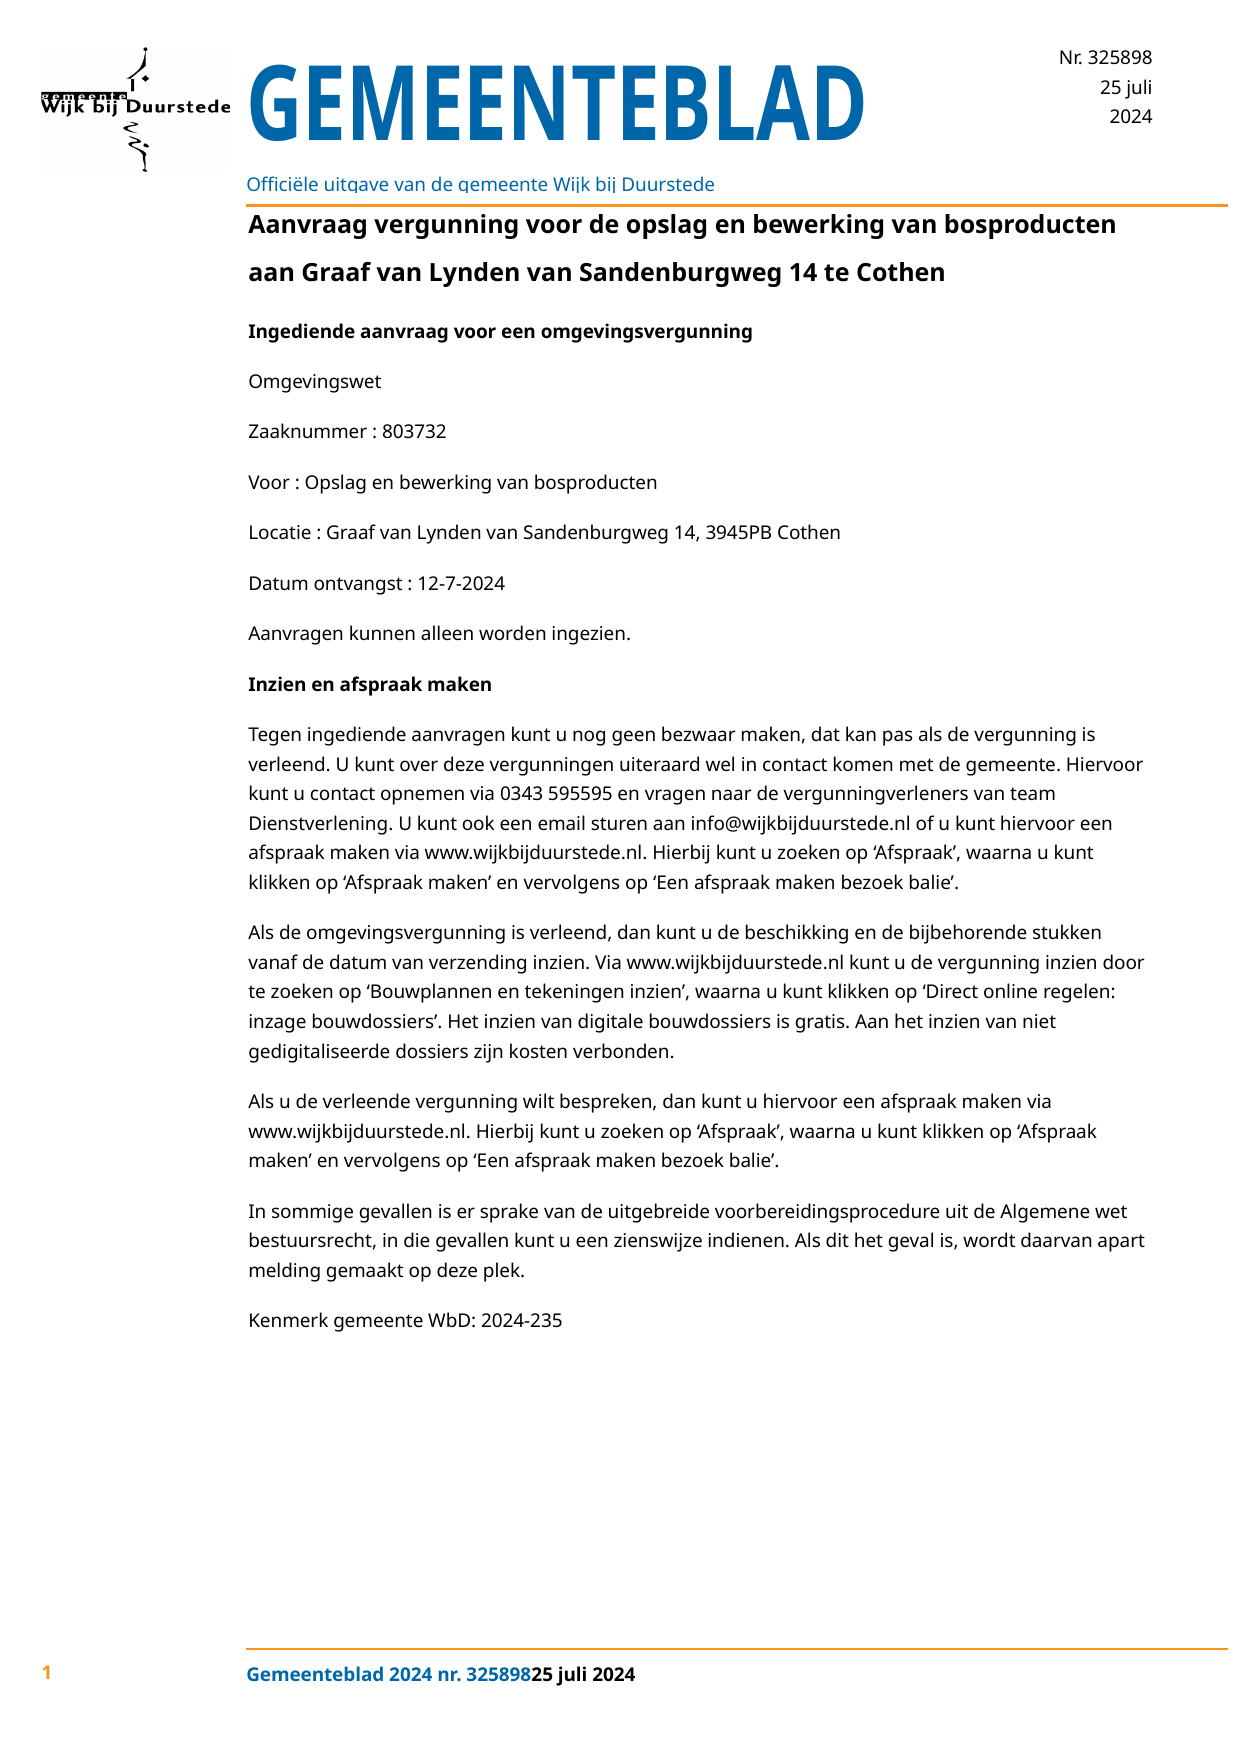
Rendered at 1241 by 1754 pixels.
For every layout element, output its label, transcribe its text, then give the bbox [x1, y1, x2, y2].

text Als de omgevingsvergunning is verleend, dan kunt u de beschikking en de bijbehorende stukken vanaf de datum van verzending inzien. Via www.wijkbijduurstede.nl kunt u de vergunning inzien door te zoeken op ‘Bouwplannen en tekeningen inzien’, waarna u kunt klikken op ‘Direct online regelen: inzage bouwdossiers’. Het inzien van digitale bouwdossiers is gratis. Aan het inzien van niet gedigitaliseerde dossiers zijn kosten verbonden. [248, 919, 1152, 1064]
text Zaaknummer : 803732 [248, 419, 1152, 444]
text Voor : Opslag en bewerking van bosproducten [248, 469, 1152, 495]
text Datum ontvangst : 12-7-2024 [248, 570, 1152, 596]
text Ingediende aanvraag voor een omgevingsvergunning [248, 318, 1152, 344]
picture [41, 47, 231, 172]
text Omgevingswet [248, 368, 1152, 394]
text Kenmerk gemeente WbD: 2024-235 [248, 1307, 1152, 1333]
text Locatie : Graaf van Lynden van Sandenburgweg 14, 3945PB Cothen [248, 519, 1152, 545]
text Als u de verleende vergunning wilt bespreken, dan kunt u hiervoor een afspraak maken via www.wijkbijduurstede.nl. Hierbij kunt u zoeken op ‘Afspraak’, waarna u kunt klikken op ‘Afspraak maken’ en vervolgens op ‘Een afspraak maken bezoek balie’. [248, 1088, 1152, 1173]
text In sommige gevallen is er sprake van de uitgebreide voorbereidingsprocedure uit de Algemene wet bestuursrecht, in die gevallen kunt u een zienswijze indienen. Als dit het geval is, wordt daarvan apart melding gemaakt op deze plek. [248, 1198, 1152, 1283]
text Aanvragen kunnen alleen worden ingezien. [248, 620, 1152, 646]
text Tegen ingediende aanvragen kunt u nog geen bezwaar maken, dat kan pas als de vergunning is verleend. U kunt over deze vergunningen uiteraard wel in contact komen met de gemeente. Hiervoor kunt u contact opnemen via 0343 595595 en vragen naar de vergunningverleners van team Dienstverlening. U kunt ook een email sturen aan info@wijkbijduurstede.nl of u kunt hiervoor een afspraak maken via www.wijkbijduurstede.nl. Hierbij kunt u zoeken op ‘Afspraak’, waarna u kunt klikken op ‘Afspraak maken’ en vervolgens op ‘Een afspraak maken bezoek balie’. [248, 721, 1152, 895]
text Aanvraag vergunning voor de opslag en bewerking van bosproducten aan Graaf van Lynden van Sandenburgweg 14 te Cothen [248, 207, 1152, 288]
text Inzien en afspraak maken [248, 671, 1152, 697]
